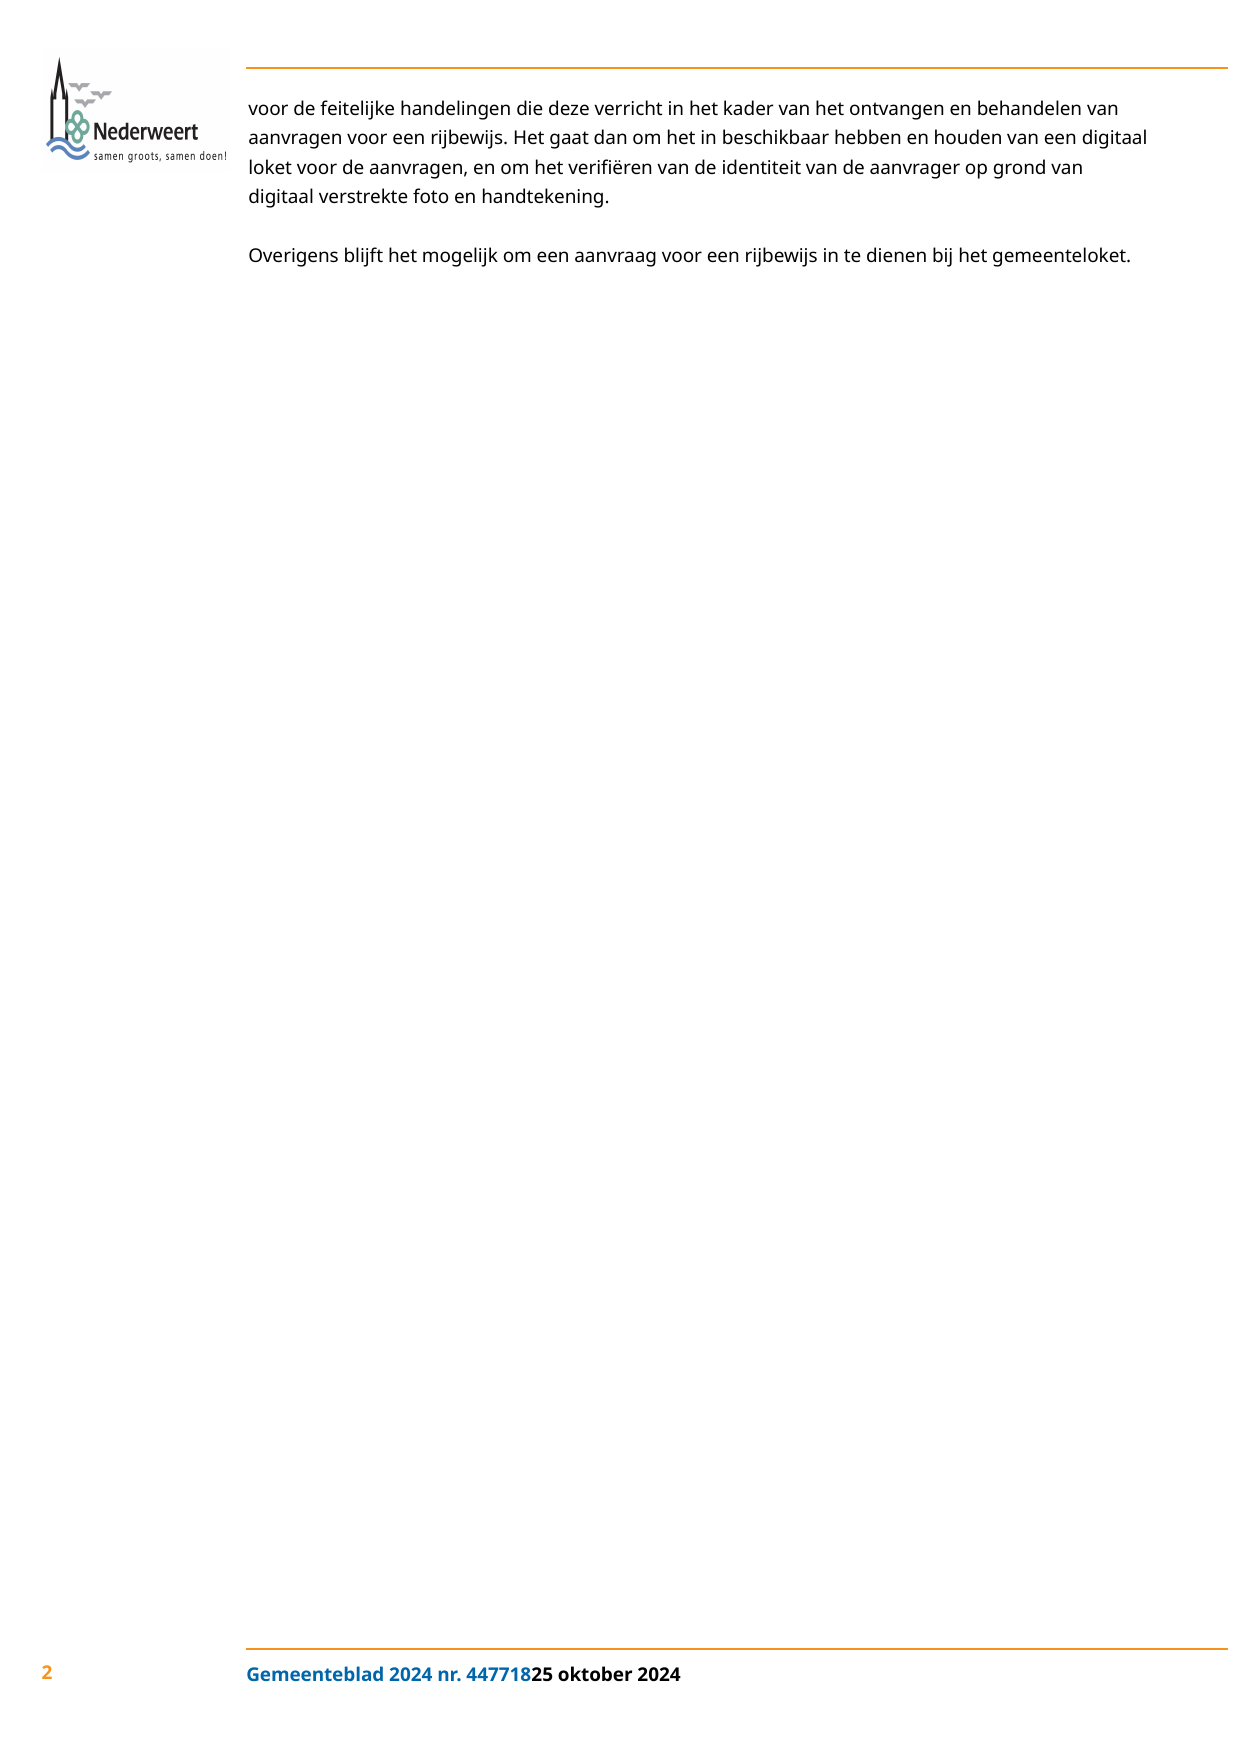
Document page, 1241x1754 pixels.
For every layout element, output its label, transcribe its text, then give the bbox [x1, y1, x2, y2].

text Overigens blijft het mogelijk om een aanvraag voor een rijbewijs in te dienen bij het gemeenteloket. [248, 243, 1152, 268]
picture [41, 47, 231, 172]
text voor de feitelijke handelingen die deze verricht in het kader van het ontvangen en behandelen van aanvragen voor een rijbewijs. Het gaat dan om het in beschikbaar hebben en houden van een digitaal loket voor de aanvragen, en om het verifiëren van de identiteit van de aanvrager op grond van digitaal verstrekte foto en handtekening. [248, 95, 1152, 209]
